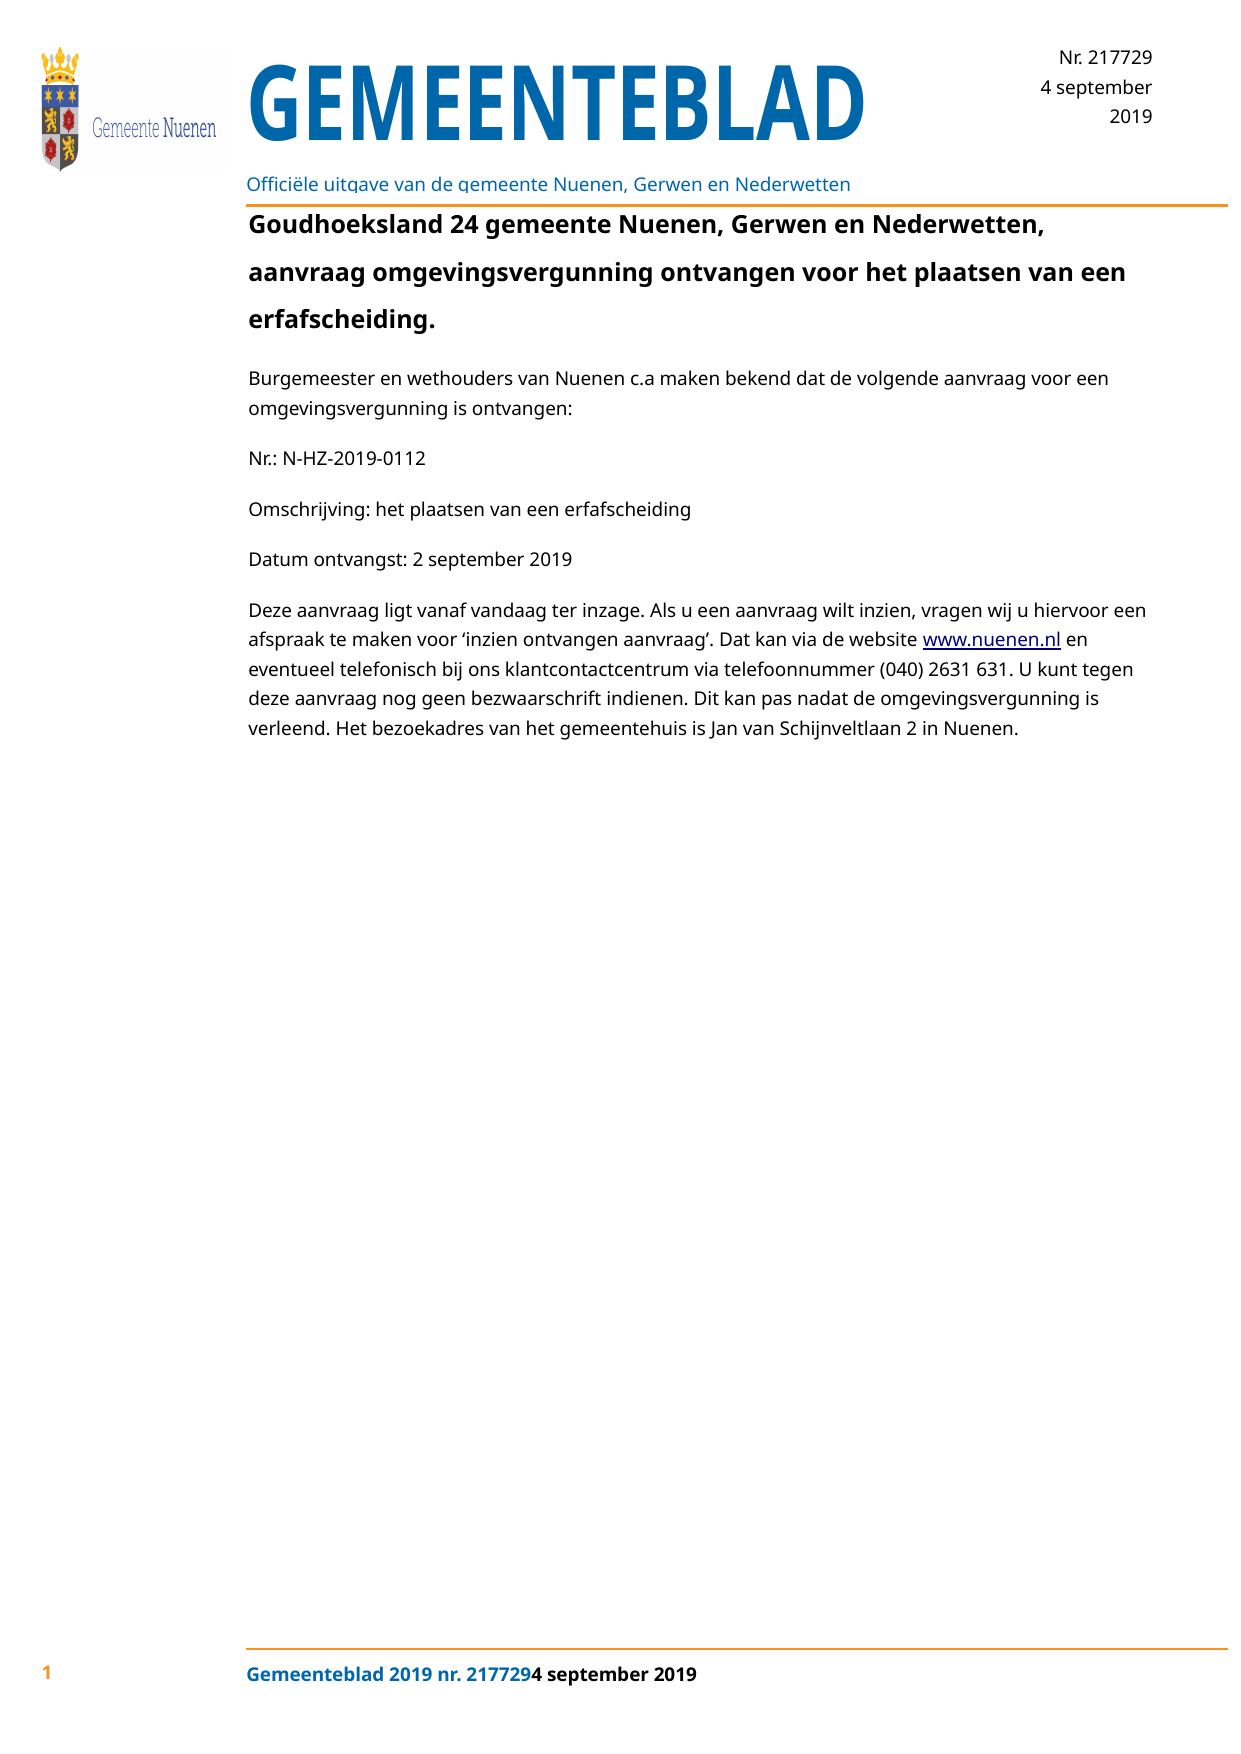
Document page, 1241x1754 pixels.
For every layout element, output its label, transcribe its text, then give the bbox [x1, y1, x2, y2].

text Deze aanvraag ligt vanaf vandaag ter inzage. Als u een aanvraag wilt inzien, vragen wij u hiervoor een afspraak te maken voor ‘inzien ontvangen aanvraag’. Dat kan via de website www.nuenen.nl en eventueel telefonisch bij ons klantcontactcentrum via telefoonnummer (040) 2631 631. U kunt tegen deze aanvraag nog geen bezwaarschrift indienen. Dit kan pas nadat de omgevingsvergunning is verleend. Het bezoekadres van het gemeentehuis is Jan van Schijnveltlaan 2 in Nuenen. [248, 597, 1152, 741]
text Omschrijving: het plaatsen van een erfafscheiding [248, 496, 1152, 522]
text Goudhoeksland 24 gemeente Nuenen, Gerwen en Nederwetten, aanvraag omgevingsvergunning ontvangen voor het plaatsen van een erfafscheiding. [248, 207, 1152, 336]
text Datum ontvangst: 2 september 2019 [248, 546, 1152, 572]
picture [41, 47, 231, 172]
text Nr.: N-HZ-2019-0112 [248, 446, 1152, 471]
text Burgemeester en wethouders van Nuenen c.a maken bekend dat de volgende aanvraag voor een omgevingsvergunning is ontvangen: [248, 366, 1152, 421]
